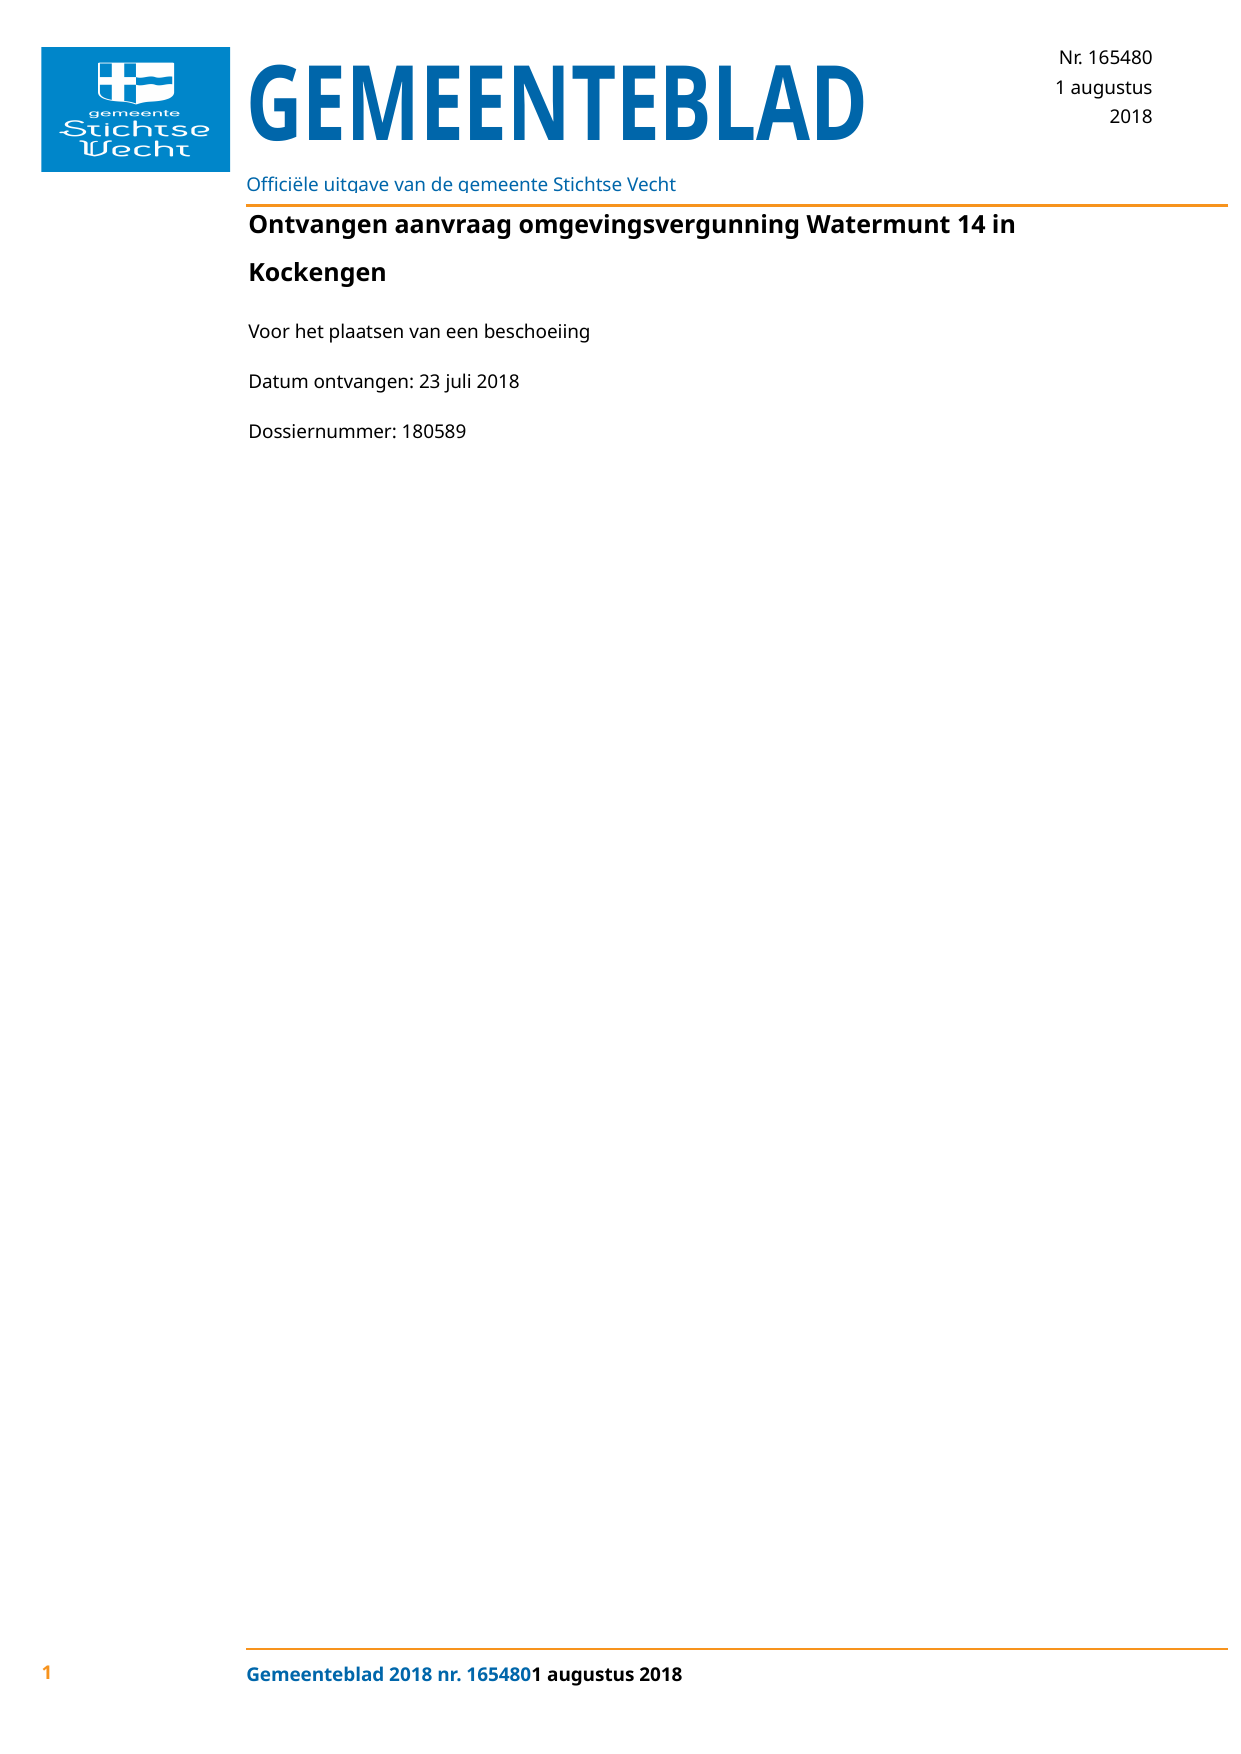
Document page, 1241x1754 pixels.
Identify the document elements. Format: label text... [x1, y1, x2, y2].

text Voor het plaatsen van een beschoeiing [248, 318, 1152, 344]
picture [137, 63, 174, 103]
text Datum ontvangen: 23 juli 2018 [248, 368, 1152, 394]
text Dossiernummer: 180589 [248, 419, 1152, 444]
text Ontvangen aanvraag omgevingsvergunning Watermunt 14 in Kockengen [248, 207, 1152, 288]
picture [99, 63, 135, 101]
